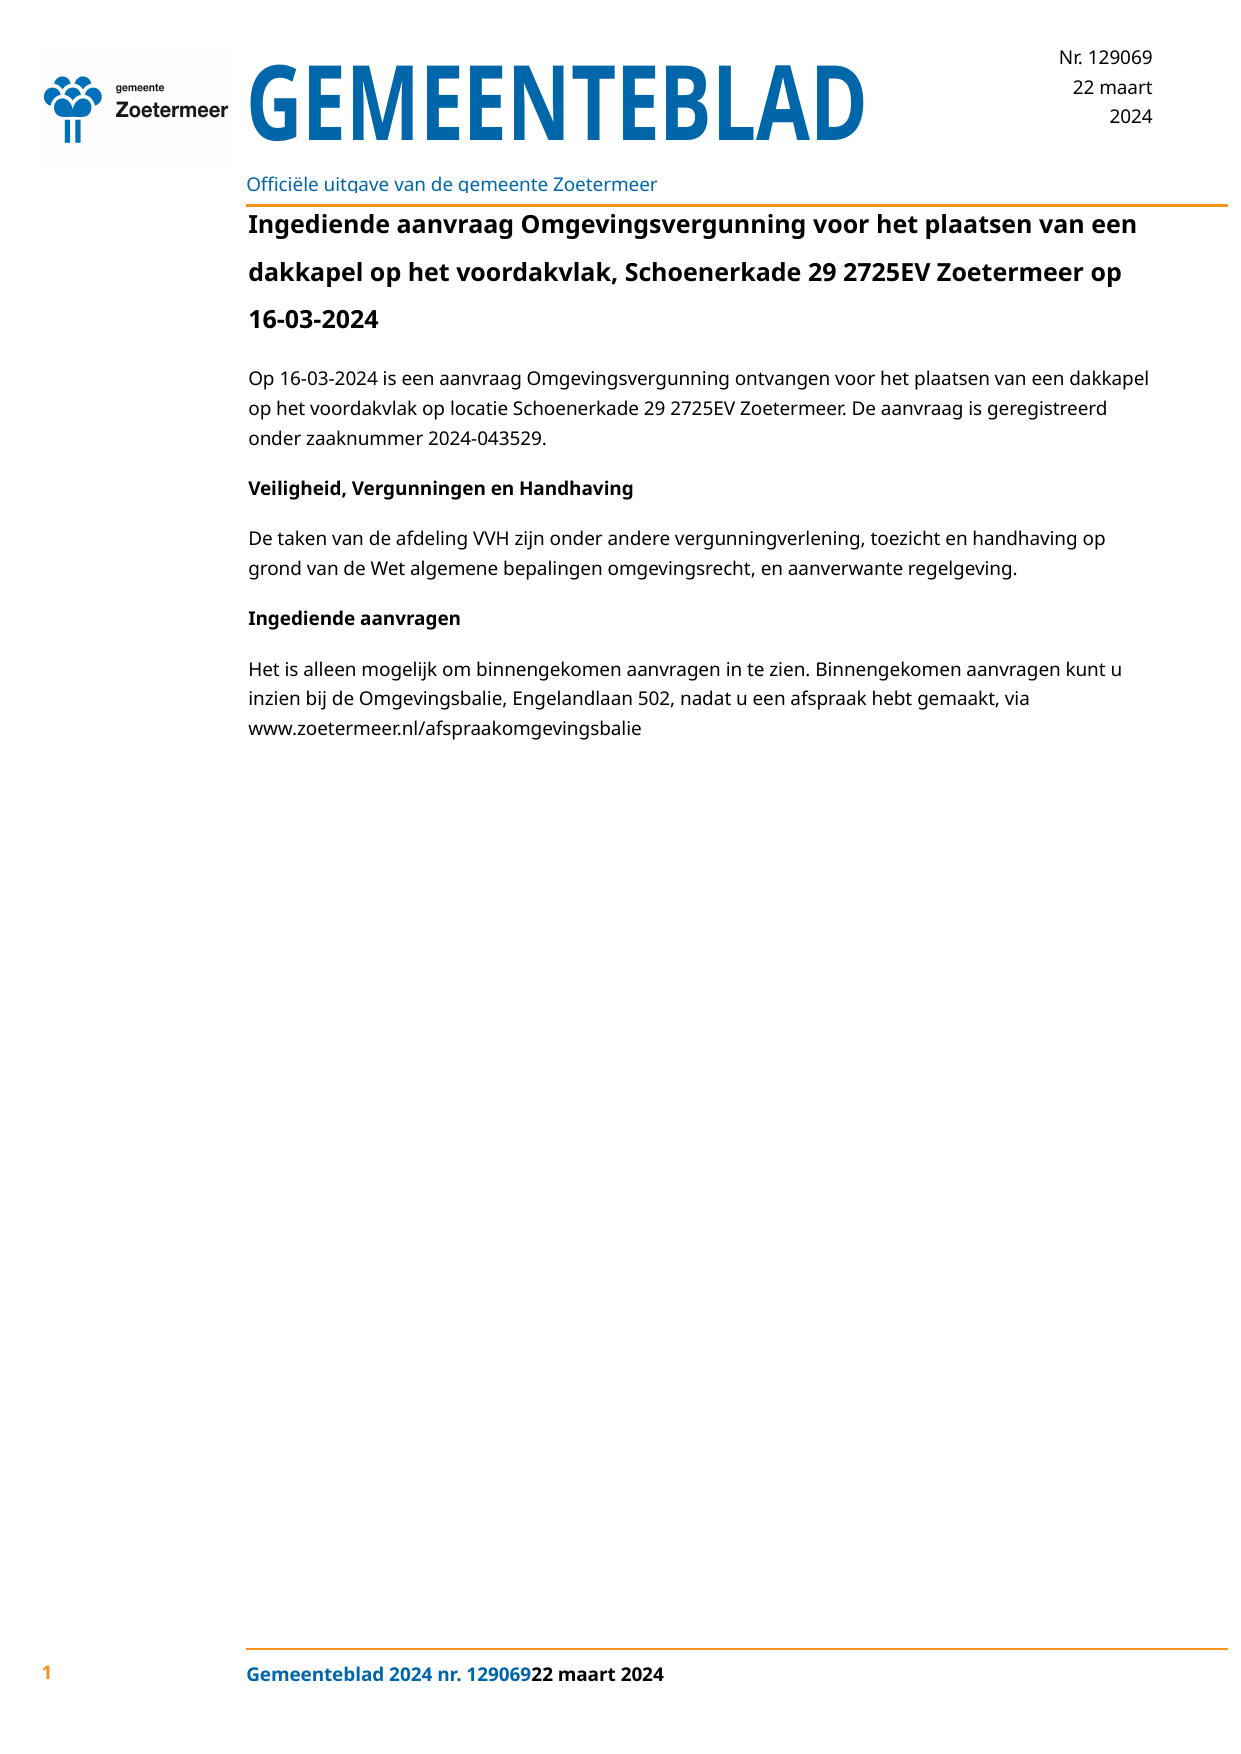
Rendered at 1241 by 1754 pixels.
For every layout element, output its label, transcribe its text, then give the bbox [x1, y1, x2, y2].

text Veiligheid, Vergunningen en Handhaving [248, 475, 1152, 501]
text Het is alleen mogelijk om binnengekomen aanvragen in te zien. Binnengekomen aanvragen kunt u inzien bij de Omgevingsbalie, Engelandlaan 502, nadat u een afspraak hebt gemaakt, via www.zoetermeer.nl/afspraakomgevingsbalie [248, 656, 1152, 741]
picture [41, 47, 231, 172]
text Op 16-03-2024 is een aanvraag Omgevingsvergunning ontvangen voor het plaatsen van een dakkapel op het voordakvlak op locatie Schoenerkade 29 2725EV Zoetermeer. De aanvraag is geregistreerd onder zaaknummer 2024-043529. [248, 366, 1152, 450]
text De taken van de afdeling VVH zijn onder andere vergunningverlening, toezicht en handhaving op grond van de Wet algemene bepalingen omgevingsrecht, en aanverwante regelgeving. [248, 526, 1152, 581]
text Ingediende aanvraag Omgevingsvergunning voor het plaatsen van een dakkapel op het voordakvlak, Schoenerkade 29 2725EV Zoetermeer op 16-03-2024 [248, 207, 1152, 336]
text Ingediende aanvragen [248, 606, 1152, 631]
